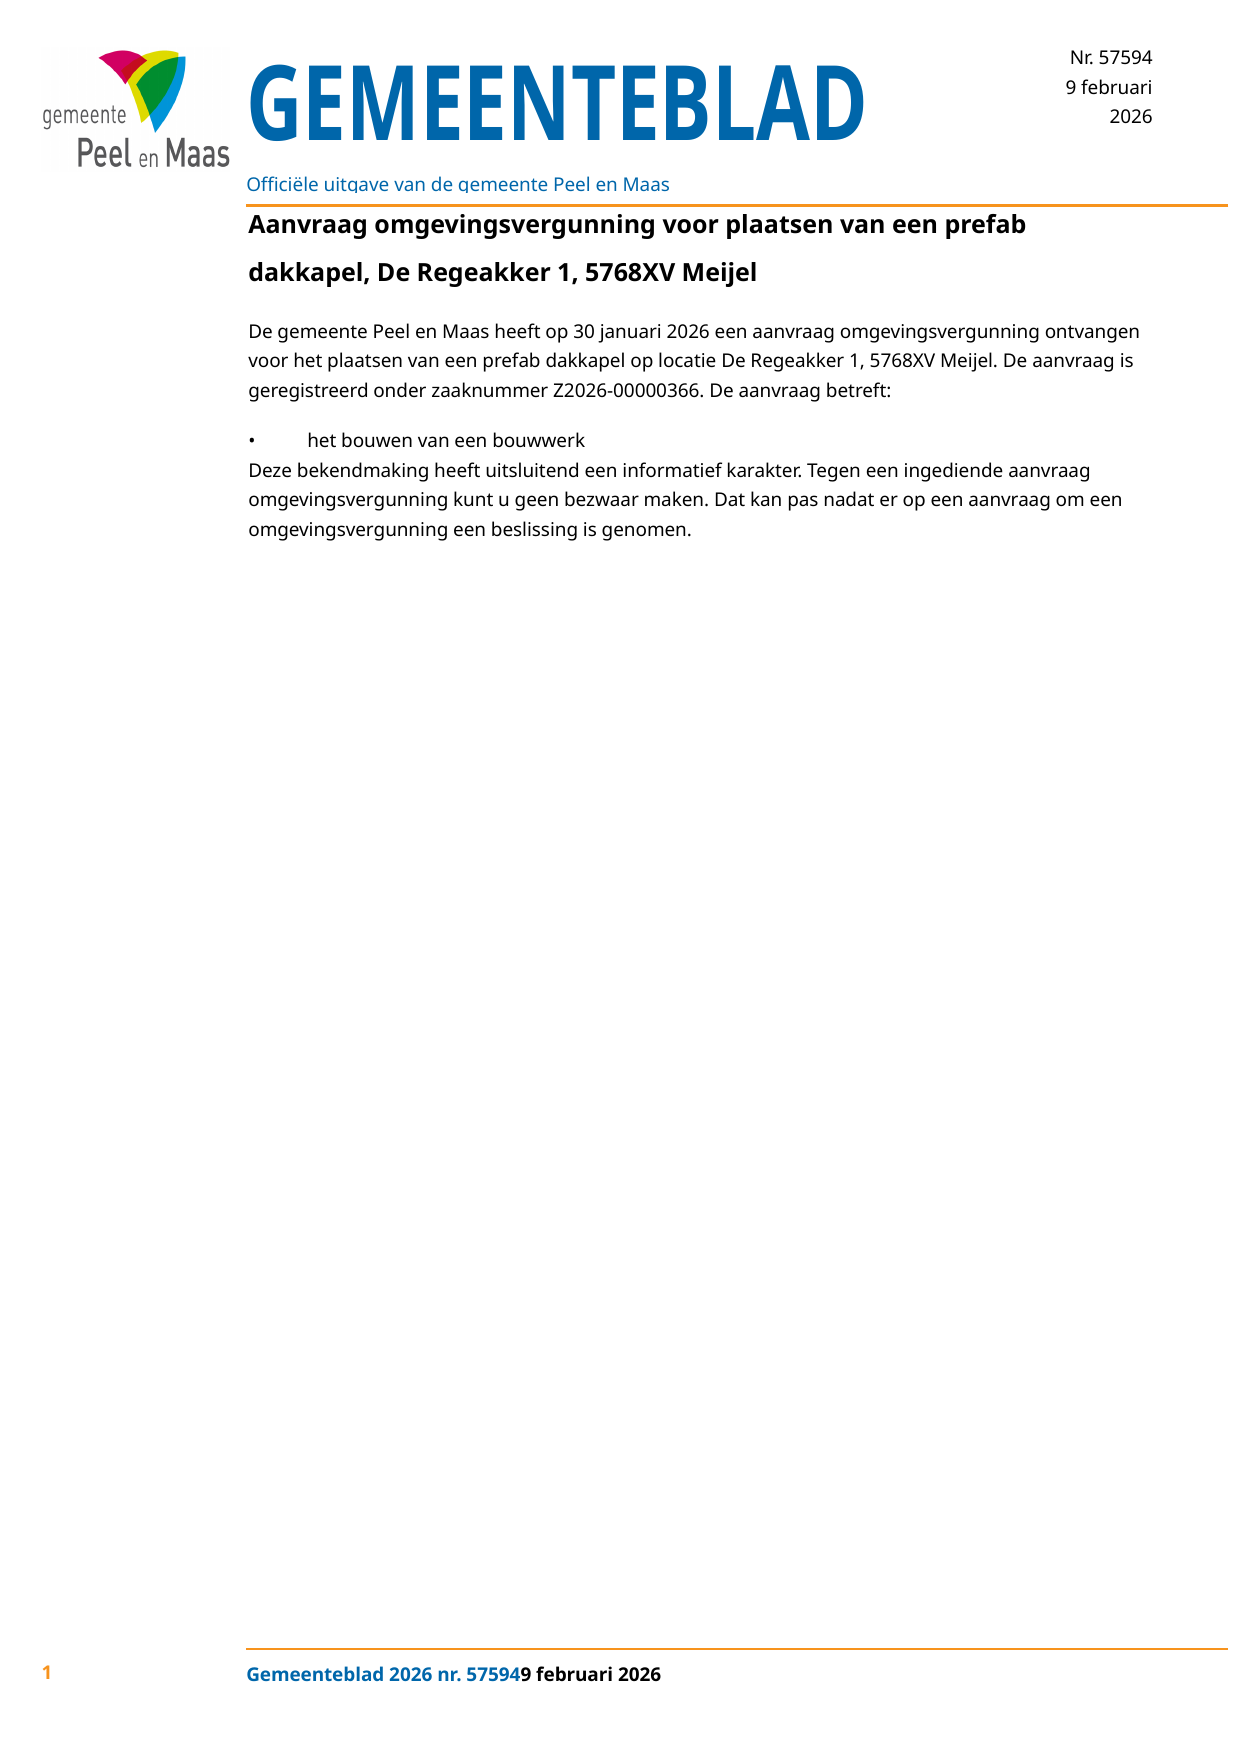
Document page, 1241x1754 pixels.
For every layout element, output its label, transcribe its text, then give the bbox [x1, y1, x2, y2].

text Aanvraag omgevingsvergunning voor plaatsen van een prefab dakkapel, De Regeakker 1, 5768XV Meijel [248, 207, 1152, 288]
text De gemeente Peel en Maas heeft op 30 januari 2026 een aanvraag omgevingsvergunning ontvangen voor het plaatsen van een prefab dakkapel op locatie De Regeakker 1, 5768XV Meijel. De aanvraag is geregistreerd onder zaaknummer Z2026-00000366. De aanvraag betreft: [248, 318, 1152, 403]
picture [41, 47, 231, 172]
list het bouwen van een bouwwerk [248, 427, 1152, 453]
text Deze bekendmaking heeft uitsluitend een informatief karakter. Tegen een ingediende aanvraag omgevingsvergunning kunt u geen bezwaar maken. Dat kan pas nadat er op een aanvraag om een omgevingsvergunning een beslissing is genomen. [248, 457, 1152, 542]
